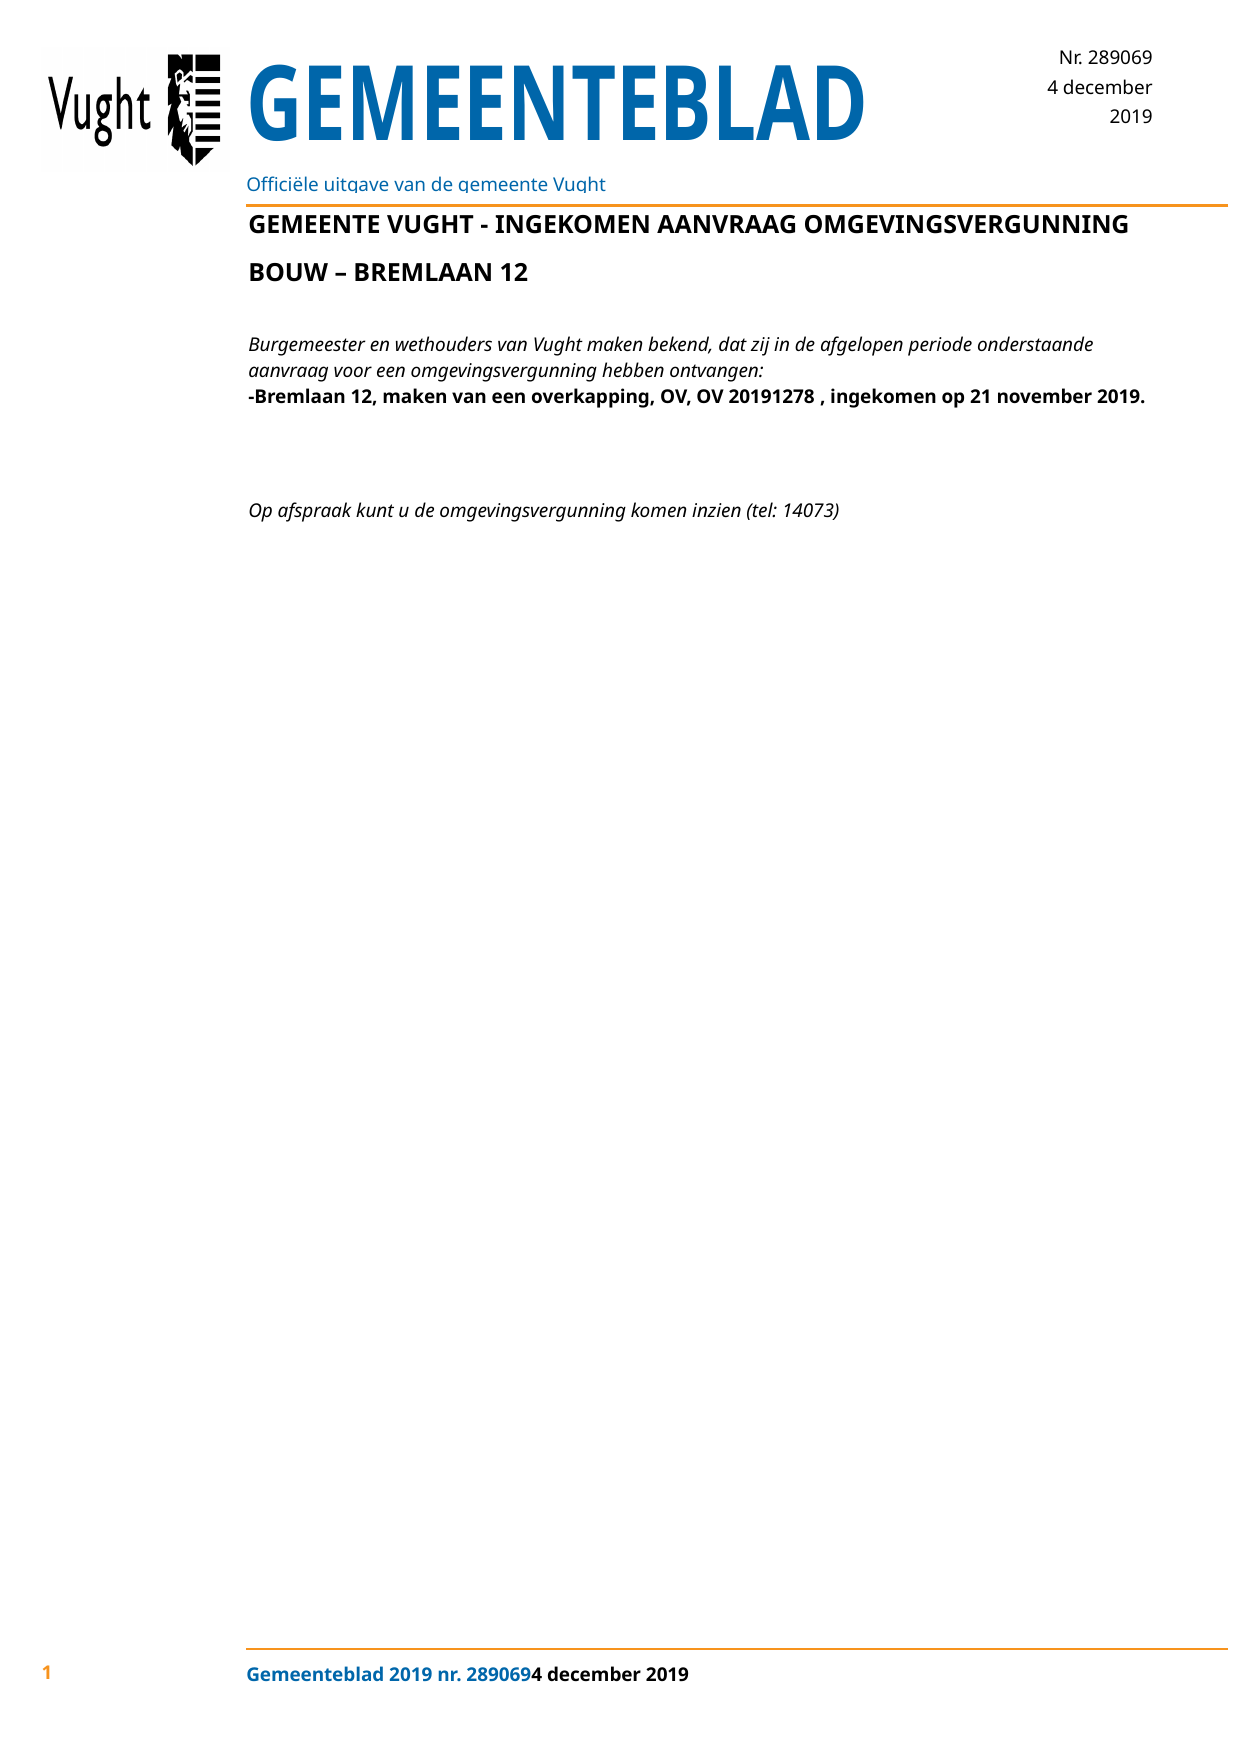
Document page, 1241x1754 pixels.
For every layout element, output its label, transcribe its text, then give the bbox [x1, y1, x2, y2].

text Burgemeester en wethouders van Vught maken bekend, dat zij in de afgelopen periode onderstaande aanvraag voor een omgevingsvergunning hebben ontvangen: [248, 331, 1152, 383]
text Op afspraak kunt u de omgevingsvergunning komen inzien (tel: 14073) [248, 497, 1152, 523]
picture [41, 47, 231, 172]
text -Bremlaan 12, maken van een overkapping, OV, OV 20191278 , ingekomen op 21 november 2019. [248, 383, 1152, 409]
text GEMEENTE VUGHT - INGEKOMEN AANVRAAG OMGEVINGSVERGUNNING BOUW – BREMLAAN 12 [248, 207, 1152, 288]
